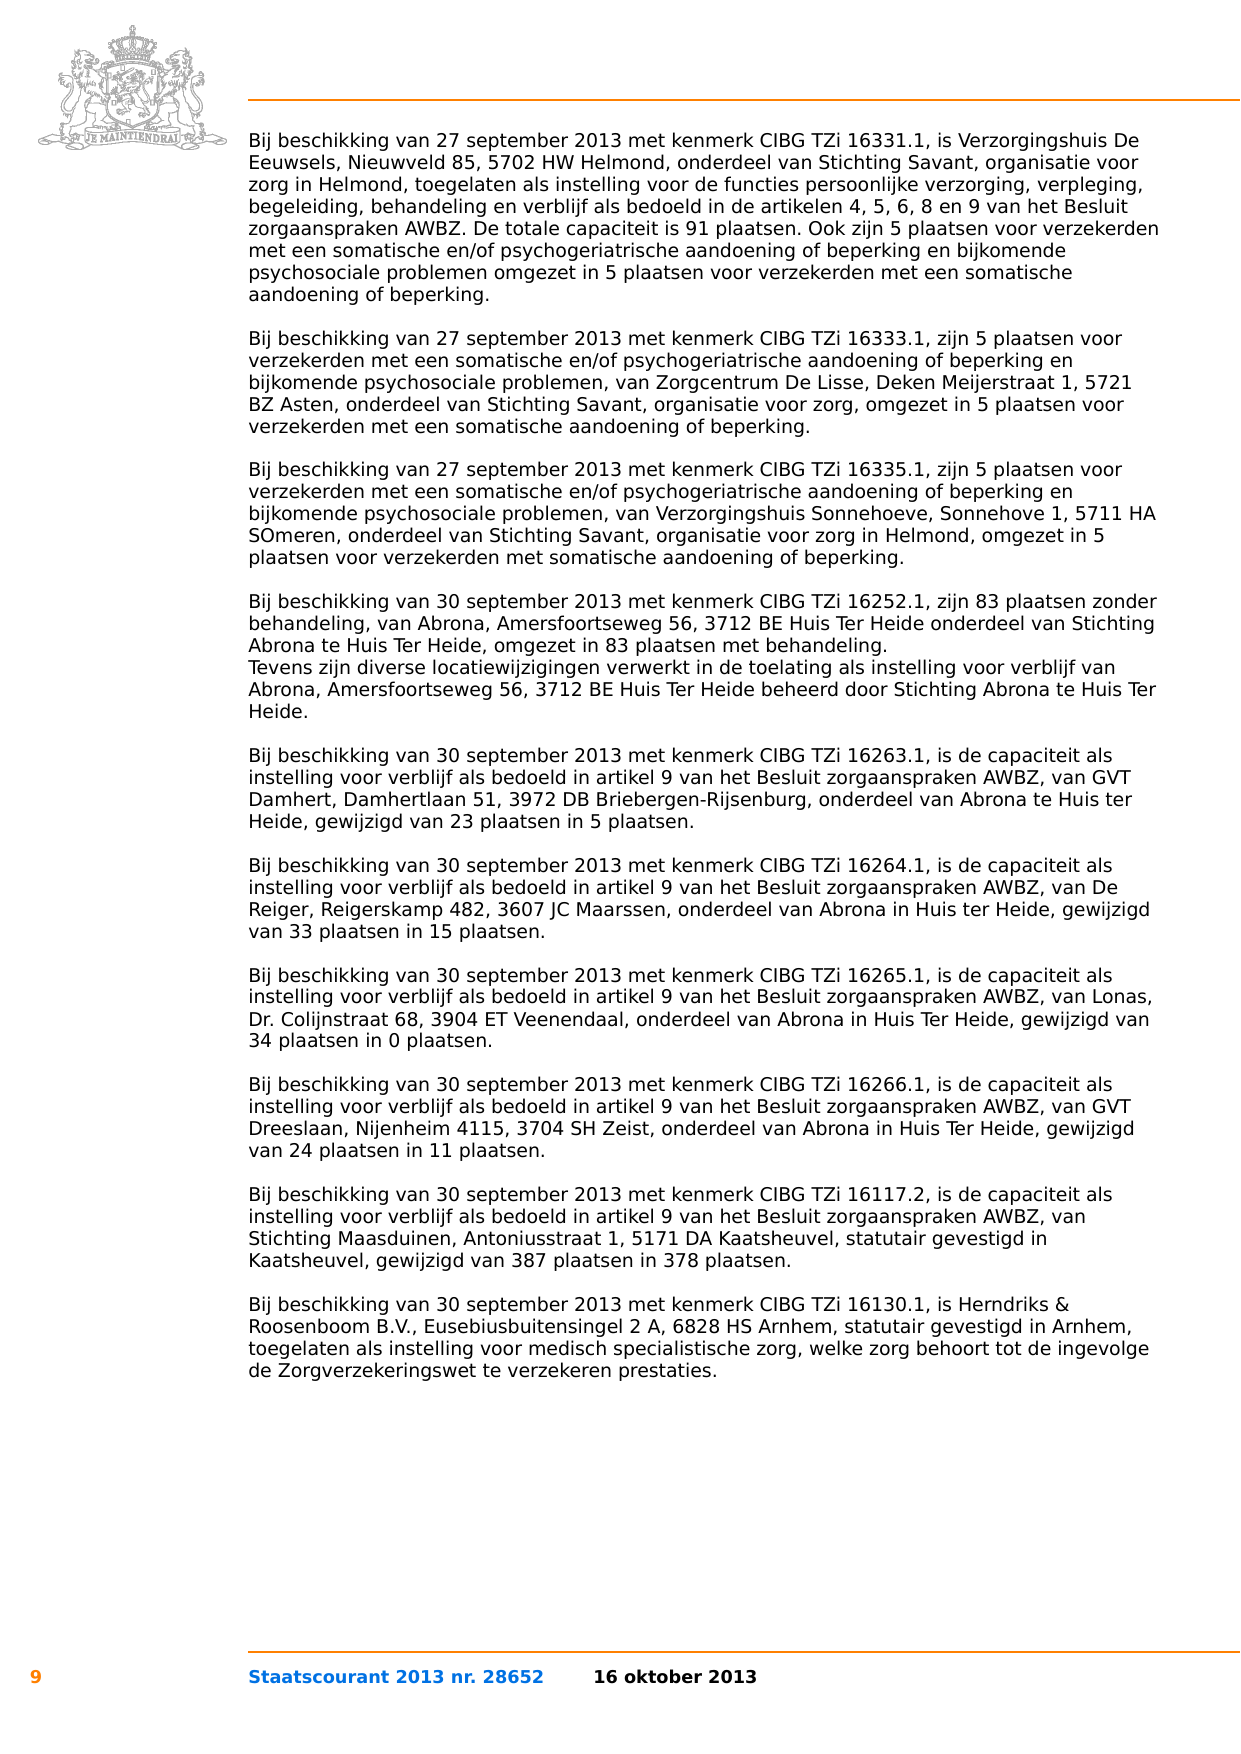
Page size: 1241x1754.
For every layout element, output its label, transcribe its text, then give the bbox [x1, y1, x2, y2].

text Bij beschikking van 27 september 2013 met kenmerk CIBG TZi 16335.1, zijn 5 plaatsen voor verzekerden met een somatische en/of psychogeriatrische aandoening of beperking en bijkomende psychosociale problemen, van Verzorgingshuis Sonnehoeve, Sonnehove 1, 5711 HA SOmeren, onderdeel van Stichting Savant, organisatie voor zorg in Helmond, omgezet in 5 plaatsen voor verzekerden met somatische aandoening of beperking. [248, 459, 1163, 569]
text Bij beschikking van 30 september 2013 met kenmerk CIBG TZi 16130.1, is Herndriks & Roosenboom B.V., Eusebiusbuitensingel 2 A, 6828 HS Arnhem, statutair gevestigd in Arnhem, toegelaten als instelling voor medisch specialistische zorg, welke zorg behoort tot de ingevolge de Zorgverzekeringswet te verzekeren prestaties. [248, 1294, 1163, 1382]
text Bij beschikking van 27 september 2013 met kenmerk CIBG TZi 16331.1, is Verzorgingshuis De Eeuwsels, Nieuwveld 85, 5702 HW Helmond, onderdeel van Stichting Savant, organisatie voor zorg in Helmond, toegelaten als instelling voor de functies persoonlijke verzorging, verpleging, begeleiding, behandeling en verblijf als bedoeld in de artikelen 4, 5, 6, 8 en 9 van het Besluit zorgaanspraken AWBZ. De totale capaciteit is 91 plaatsen. Ook zijn 5 plaatsen voor verzekerden met een somatische en/of psychogeriatrische aandoening of beperking en bijkomende psychosociale problemen omgezet in 5 plaatsen voor verzekerden met een somatische aandoening of beperking. [248, 130, 1163, 306]
text Bij beschikking van 30 september 2013 met kenmerk CIBG TZi 16117.2, is de capaciteit als instelling voor verblijf als bedoeld in artikel 9 van het Besluit zorgaanspraken AWBZ, van Stichting Maasduinen, Antoniusstraat 1, 5171 DA Kaatsheuvel, statutair gevestigd in Kaatsheuvel, gewijzigd van 387 plaatsen in 378 plaatsen. [248, 1184, 1163, 1272]
text Bij beschikking van 30 september 2013 met kenmerk CIBG TZi 16264.1, is de capaciteit als instelling voor verblijf als bedoeld in artikel 9 van het Besluit zorgaanspraken AWBZ, van De Reiger, Reigerskamp 482, 3607 JC Maarssen, onderdeel van Abrona in Huis ter Heide, gewijzigd van 33 plaatsen in 15 plaatsen. [248, 855, 1163, 943]
text Bij beschikking van 27 september 2013 met kenmerk CIBG TZi 16333.1, zijn 5 plaatsen voor verzekerden met een somatische en/of psychogeriatrische aandoening of beperking en bijkomende psychosociale problemen, van Zorgcentrum De Lisse, Deken Meijerstraat 1, 5721 BZ Asten, onderdeel van Stichting Savant, organisatie voor zorg, omgezet in 5 plaatsen voor verzekerden met een somatische aandoening of beperking. [248, 328, 1163, 437]
text Tevens zijn diverse locatiewijzigingen verwerkt in de toelating als instelling voor verblijf van Abrona, Amersfoortseweg 56, 3712 BE Huis Ter Heide beheerd door Stichting Abrona te Huis Ter Heide. [248, 657, 1163, 723]
text Bij beschikking van 30 september 2013 met kenmerk CIBG TZi 16265.1, is de capaciteit als instelling voor verblijf als bedoeld in artikel 9 van het Besluit zorgaanspraken AWBZ, van Lonas, Dr. Colijnstraat 68, 3904 ET Veenendaal, onderdeel van Abrona in Huis Ter Heide, gewijzigd van 34 plaatsen in 0 plaatsen. [248, 964, 1163, 1052]
text Bij beschikking van 30 september 2013 met kenmerk CIBG TZi 16263.1, is de capaciteit als instelling voor verblijf als bedoeld in artikel 9 van het Besluit zorgaanspraken AWBZ, van GVT Damhert, Damhertlaan 51, 3972 DB Briebergen-Rijsenburg, onderdeel van Abrona te Huis ter Heide, gewijzigd van 23 plaatsen in 5 plaatsen. [248, 745, 1163, 833]
picture [38, 25, 227, 150]
text Bij beschikking van 30 september 2013 met kenmerk CIBG TZi 16252.1, zijn 83 plaatsen zonder behandeling, van Abrona, Amersfoortseweg 56, 3712 BE Huis Ter Heide onderdeel van Stichting Abrona te Huis Ter Heide, omgezet in 83 plaatsen met behandeling. [248, 591, 1163, 657]
text Bij beschikking van 30 september 2013 met kenmerk CIBG TZi 16266.1, is de capaciteit als instelling voor verblijf als bedoeld in artikel 9 van het Besluit zorgaanspraken AWBZ, van GVT Dreeslaan, Nijenheim 4115, 3704 SH Zeist, onderdeel van Abrona in Huis Ter Heide, gewijzigd van 24 plaatsen in 11 plaatsen. [248, 1074, 1163, 1162]
